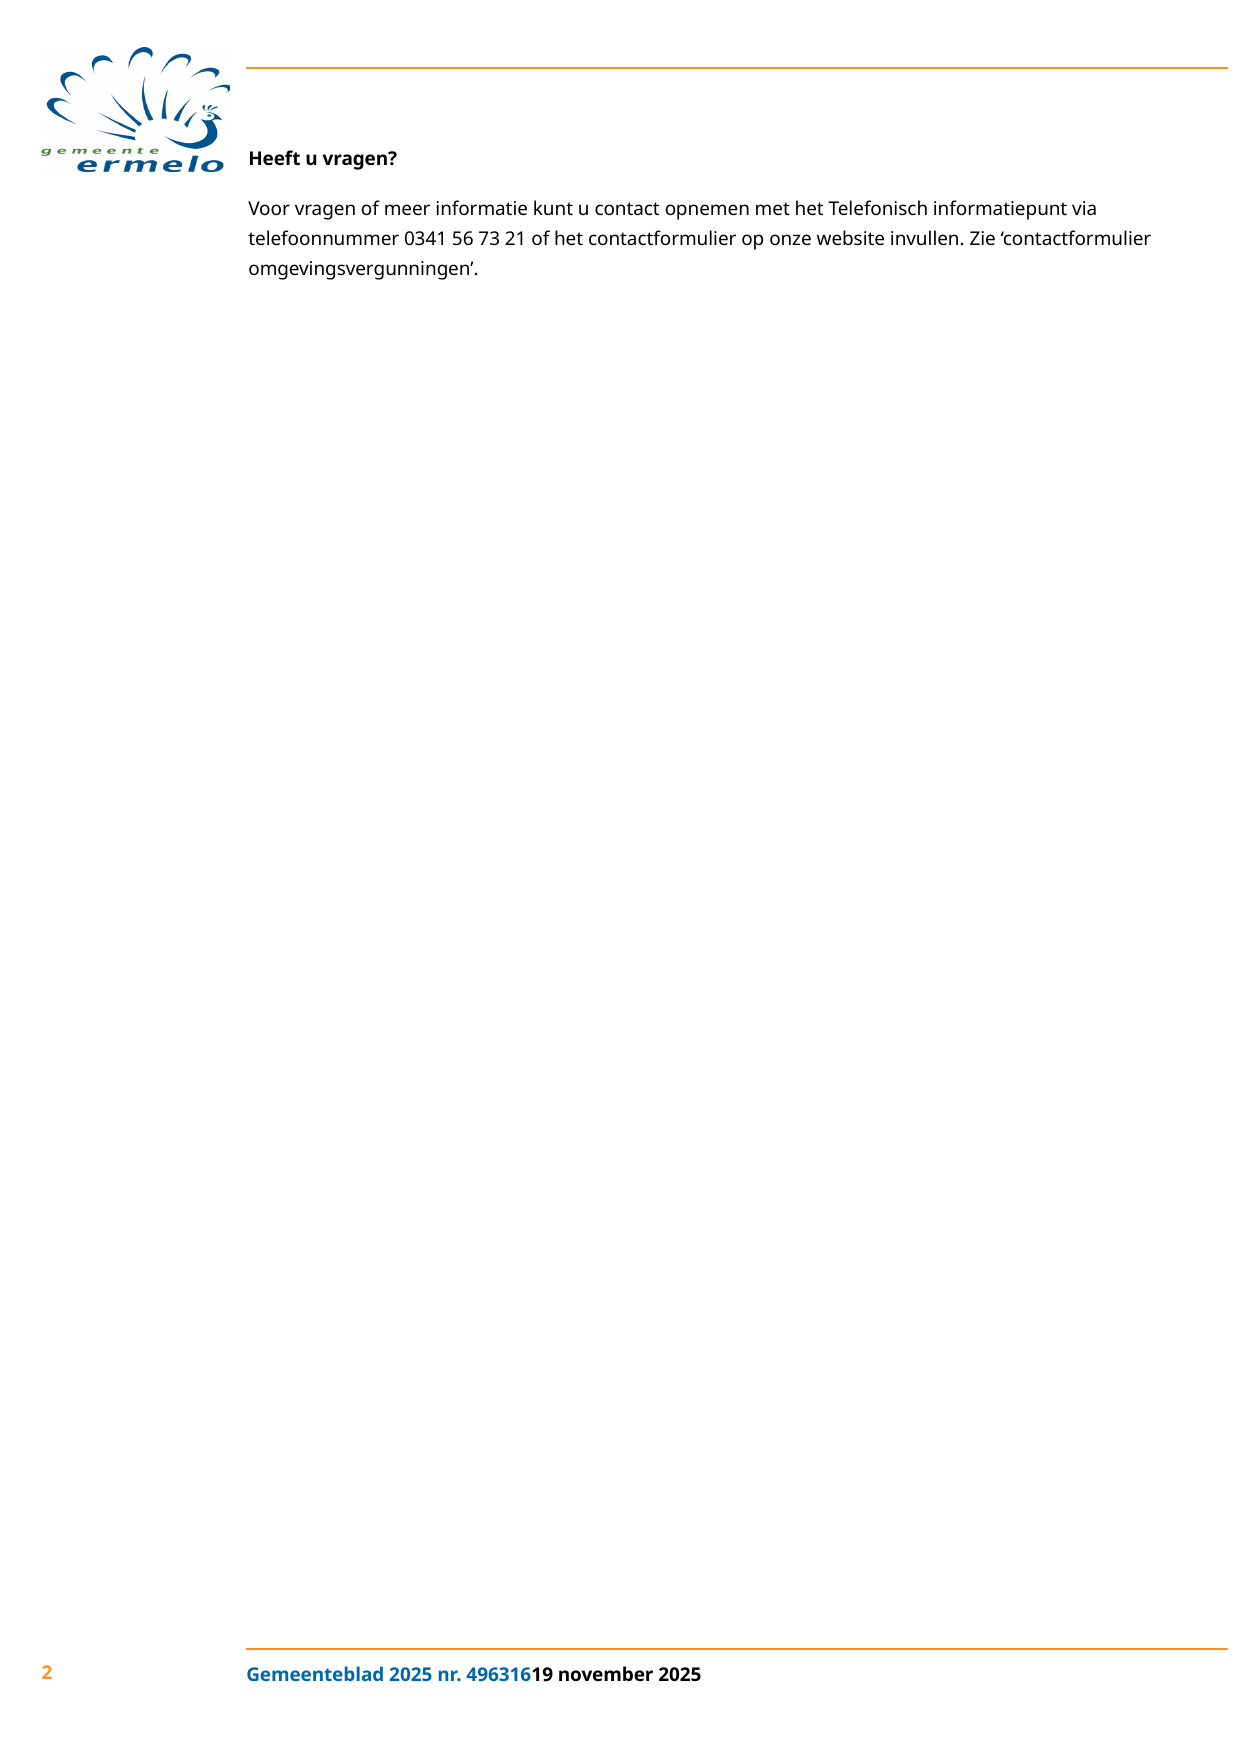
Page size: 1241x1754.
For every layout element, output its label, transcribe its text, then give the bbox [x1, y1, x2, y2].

picture [41, 47, 231, 172]
text Heeft u vragen? [248, 145, 1152, 171]
text Voor vragen of meer informatie kunt u contact opnemen met het Telefonisch informatiepunt via telefoonnummer 0341 56 73 21 of het contactformulier op onze website invullen. Zie ‘contactformulier omgevingsvergunningen’. [248, 196, 1152, 281]
